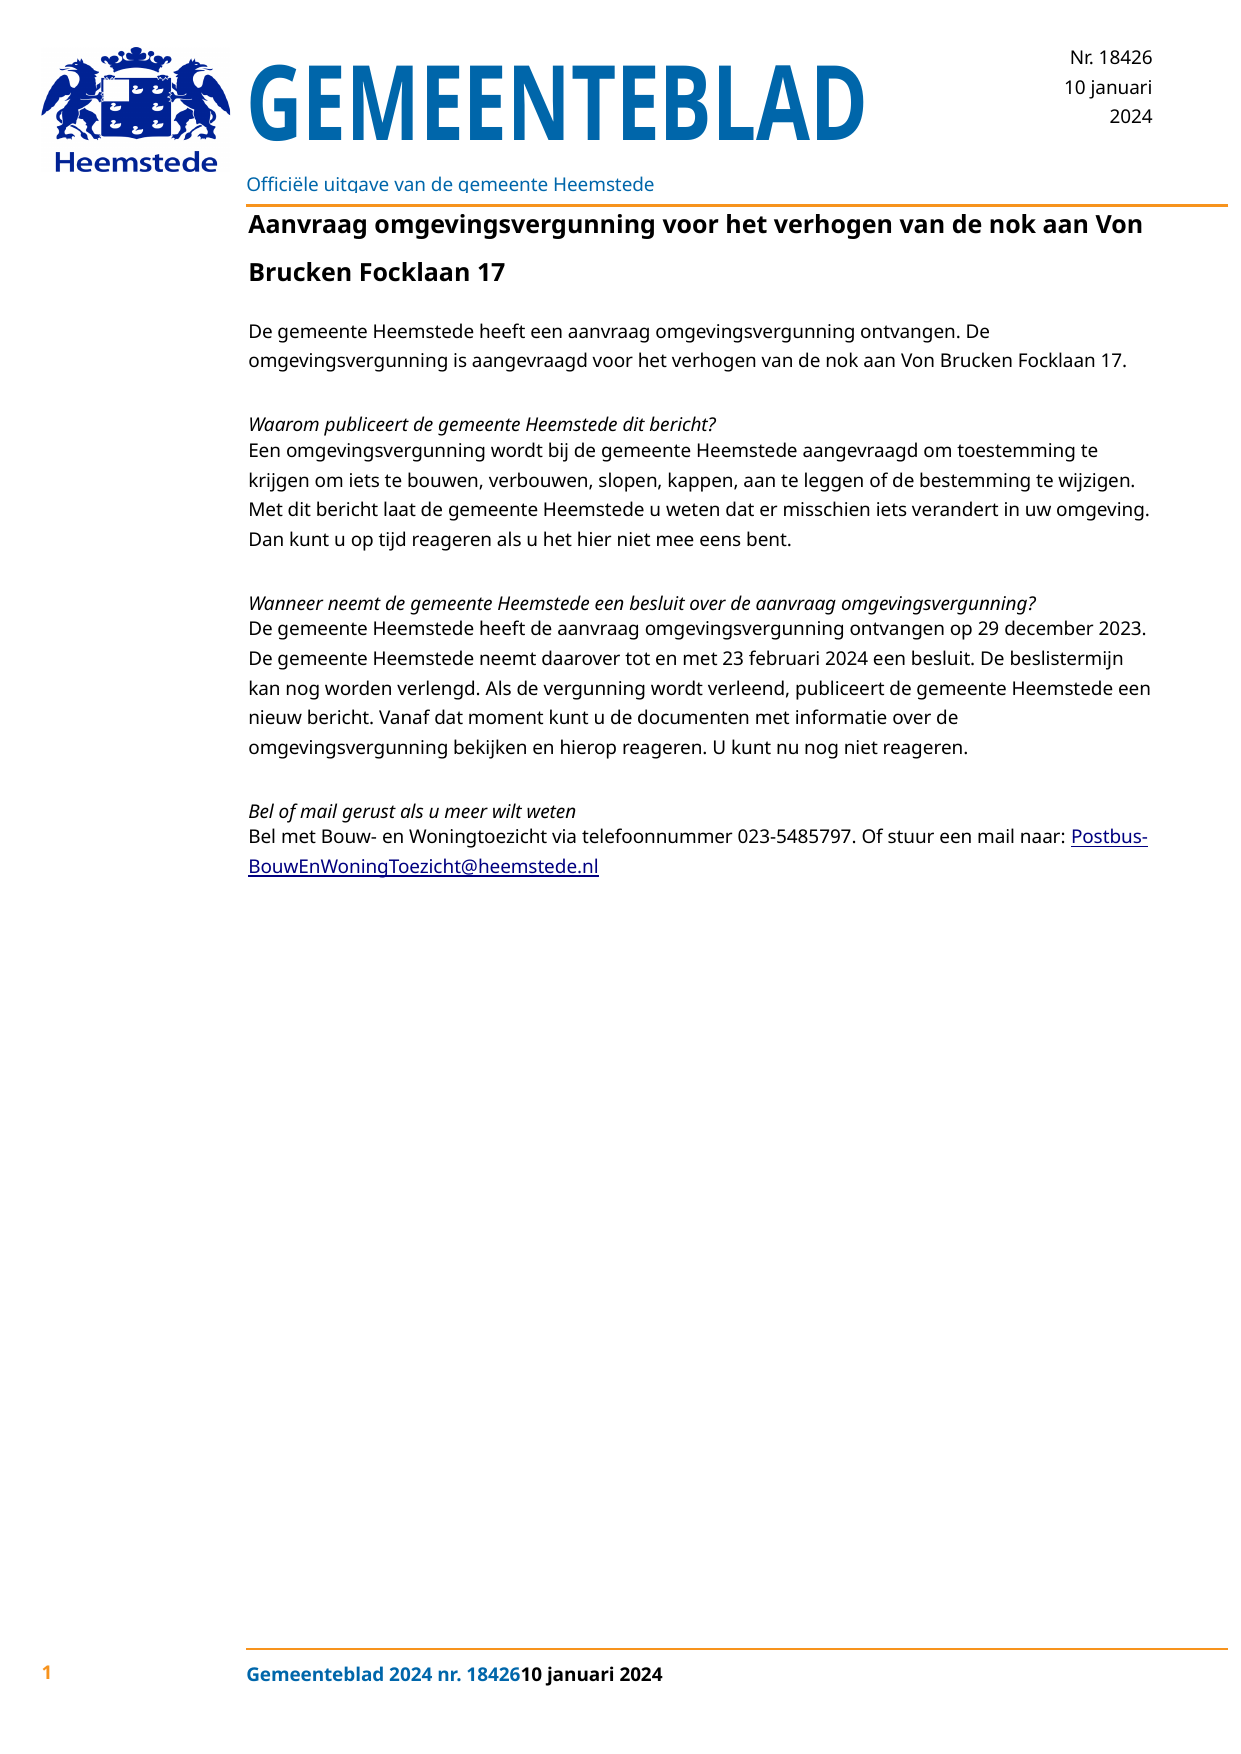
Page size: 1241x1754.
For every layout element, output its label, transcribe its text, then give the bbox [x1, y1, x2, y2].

text Bel met Bouw- en Woningtoezicht via telefoonnummer 023-5485797. Of stuur een mail naar: Postbus-BouwEnWoningToezicht@heemstede.nl [248, 824, 1152, 879]
text Aanvraag omgevingsvergunning voor het verhogen van de nok aan Von Brucken Focklaan 17 [248, 207, 1152, 288]
text Waarom publiceert de gemeente Heemstede dit bericht? [248, 411, 1152, 437]
text Bel of mail gerust als u meer wilt weten [248, 798, 1152, 824]
text De gemeente Heemstede heeft een aanvraag omgevingsvergunning ontvangen. De omgevingsvergunning is aangevraagd voor het verhogen van de nok aan Von Brucken Focklaan 17. [248, 318, 1152, 373]
text Een omgevingsvergunning wordt bij de gemeente Heemstede aangevraagd om toestemming te krijgen om iets te bouwen, verbouwen, slopen, kappen, aan te leggen of de bestemming te wijzigen. Met dit bericht laat de gemeente Heemstede u weten dat er misschien iets verandert in uw omgeving. Dan kunt u op tijd reageren als u het hier niet mee eens bent. [248, 437, 1152, 552]
text Wanneer neemt de gemeente Heemstede een besluit over de aanvraag omgevingsvergunning? [248, 590, 1152, 616]
picture [41, 47, 231, 172]
text De gemeente Heemstede heeft de aanvraag omgevingsvergunning ontvangen op 29 december 2023. De gemeente Heemstede neemt daarover tot en met 23 februari 2024 een besluit. De beslistermijn kan nog worden verlengd. Als de vergunning wordt verleend, publiceert de gemeente Heemstede een nieuw bericht. Vanaf dat moment kunt u de documenten met informatie over de omgevingsvergunning bekijken en hierop reageren. U kunt nu nog niet reageren. [248, 616, 1152, 760]
